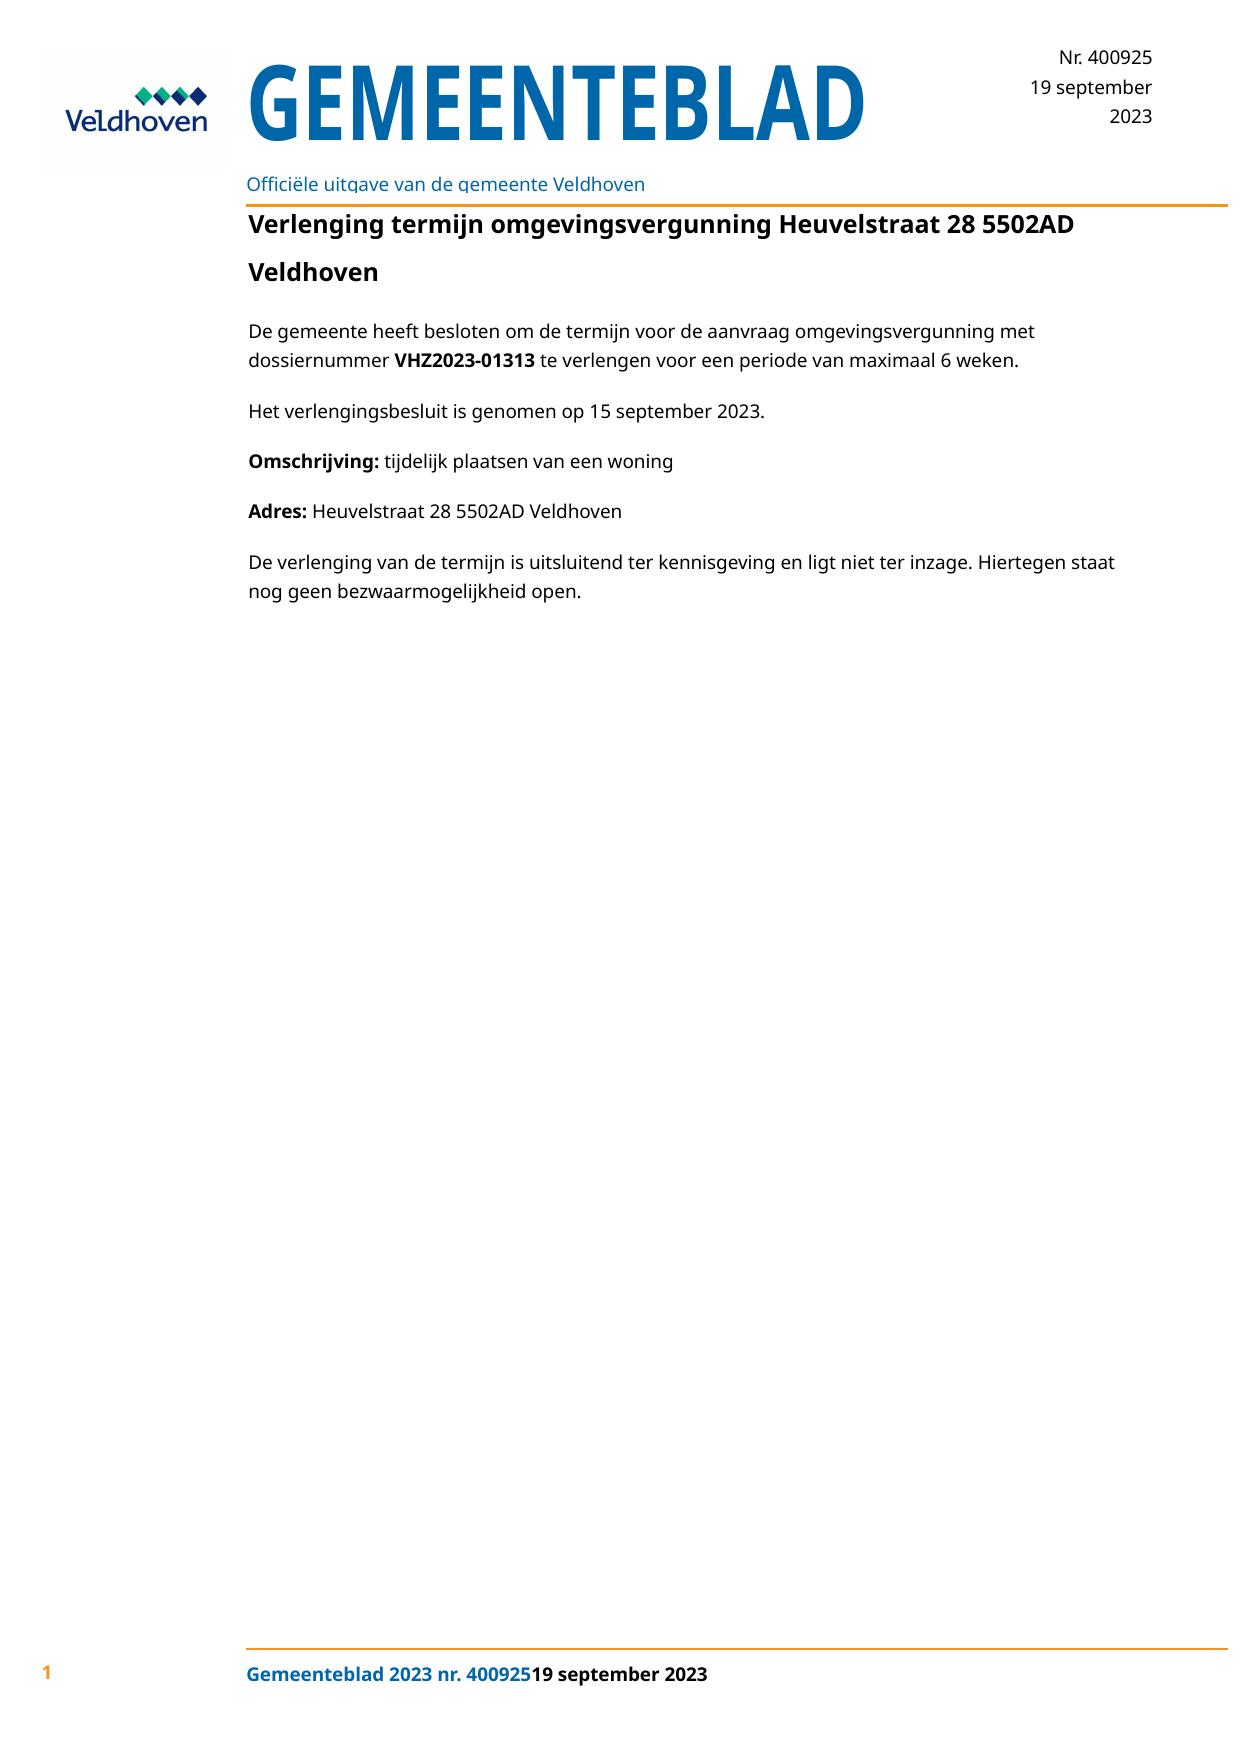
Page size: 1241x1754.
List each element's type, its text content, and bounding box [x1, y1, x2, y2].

text Het verlengingsbesluit is genomen op 15 september 2023. [248, 398, 1152, 424]
text De verlenging van de termijn is uitsluitend ter kennisgeving en ligt niet ter inzage. Hiertegen staat nog geen bezwaarmogelijkheid open. [248, 549, 1152, 604]
text Adres: Heuvelstraat 28 5502AD Veldhoven [248, 499, 1152, 524]
text Omschrijving: tijdelijk plaatsen van een woning [248, 448, 1152, 474]
picture [41, 47, 231, 172]
text De gemeente heeft besloten om de termijn voor de aanvraag omgevingsvergunning met dossiernummer VHZ2023-01313 te verlengen voor een periode van maximaal 6 weken. [248, 318, 1152, 373]
text Verlenging termijn omgevingsvergunning Heuvelstraat 28 5502AD Veldhoven [248, 207, 1152, 288]
